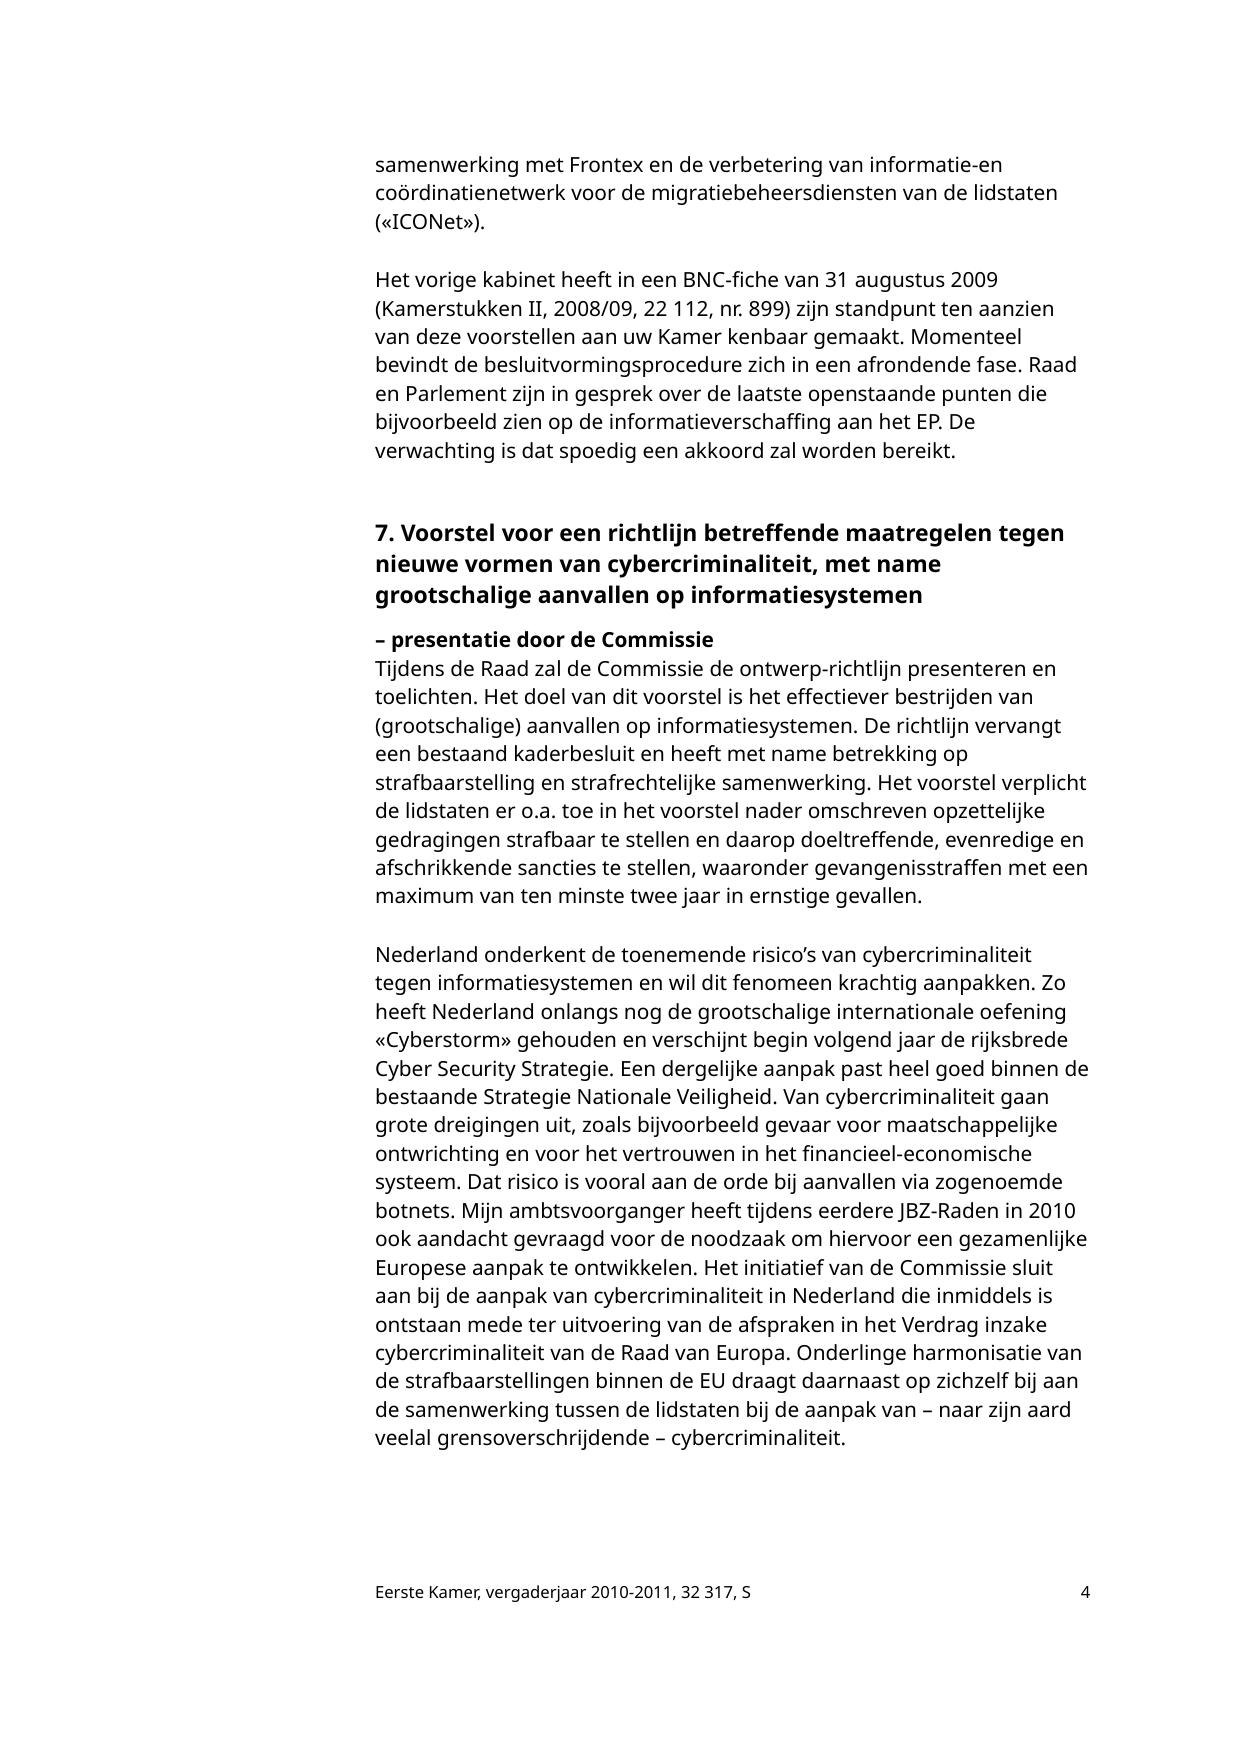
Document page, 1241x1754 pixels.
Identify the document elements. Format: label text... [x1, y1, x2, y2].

subtitle 7. Voorstel voor een richtlijn betreffende maatregelen tegen nieuwe vormen van cybercriminaliteit, met name grootschalige aanvallen op informatiesystemen [375, 517, 1090, 611]
text – presentatie door de Commissie [375, 626, 1090, 654]
text Tijdens de Raad zal de Commissie de ontwerp-richtlijn presenteren en toelichten. Het doel van dit voorstel is het effectiever bestrijden van (grootschalige) aanvallen op informatiesystemen. De richtlijn vervangt een bestaand kaderbesluit en heeft met name betrekking op strafbaarstelling en strafrechtelijke samenwerking. Het voorstel verplicht de lidstaten er o.a. toe in het voorstel nader omschreven opzettelijke gedragingen strafbaar te stellen en daarop doeltreffende, evenredige en afschrikkende sancties te stellen, waaronder gevangenisstraffen met een maximum van ten minste twee jaar in ernstige gevallen. [375, 654, 1090, 910]
text Het vorige kabinet heeft in een BNC-fiche van 31 augustus 2009 (Kamerstukken II, 2008/09, 22 112, nr. 899) zijn standpunt ten aanzien van deze voorstellen aan uw Kamer kenbaar gemaakt. Momenteel bevindt de besluitvormingsprocedure zich in een afrondende fase. Raad en Parlement zijn in gesprek over de laatste openstaande punten die bijvoorbeeld zien op de informatieverschaffing aan het EP. De verwachting is dat spoedig een akkoord zal worden bereikt. [375, 265, 1090, 464]
text samenwerking met Frontex en de verbetering van informatie-en coördinatienetwerk voor de migratiebeheersdiensten van de lidstaten («ICONet»). [375, 150, 1090, 235]
text Nederland onderkent de toenemende risico’s van cybercriminaliteit tegen informatiesystemen en wil dit fenomeen krachtig aanpakken. Zo heeft Nederland onlangs nog de grootschalige internationale oefening «Cyberstorm» gehouden en verschijnt begin volgend jaar de rijksbrede Cyber Security Strategie. Een dergelijke aanpak past heel goed binnen de bestaande Strategie Nationale Veiligheid. Van cybercriminaliteit gaan grote dreigingen uit, zoals bijvoorbeeld gevaar voor maatschappelijke ontwrichting en voor het vertrouwen in het financieel-economische systeem. Dat risico is vooral aan de orde bij aanvallen via zogenoemde botnets. Mijn ambtsvoorganger heeft tijdens eerdere JBZ-Raden in 2010 ook aandacht gevraagd voor de noodzaak om hiervoor een gezamenlijke Europese aanpak te ontwikkelen. Het initiatief van de Commissie sluit aan bij de aanpak van cybercriminaliteit in Nederland die inmiddels is ontstaan mede ter uitvoering van de afspraken in het Verdrag inzake cybercriminaliteit van de Raad van Europa. Onderlinge harmonisatie van de strafbaarstellingen binnen de EU draagt daarnaast op zichzelf bij aan de samenwerking tussen de lidstaten bij de aanpak van – naar zijn aard veelal grensoverschrijdende – cybercriminaliteit. [375, 940, 1090, 1452]
